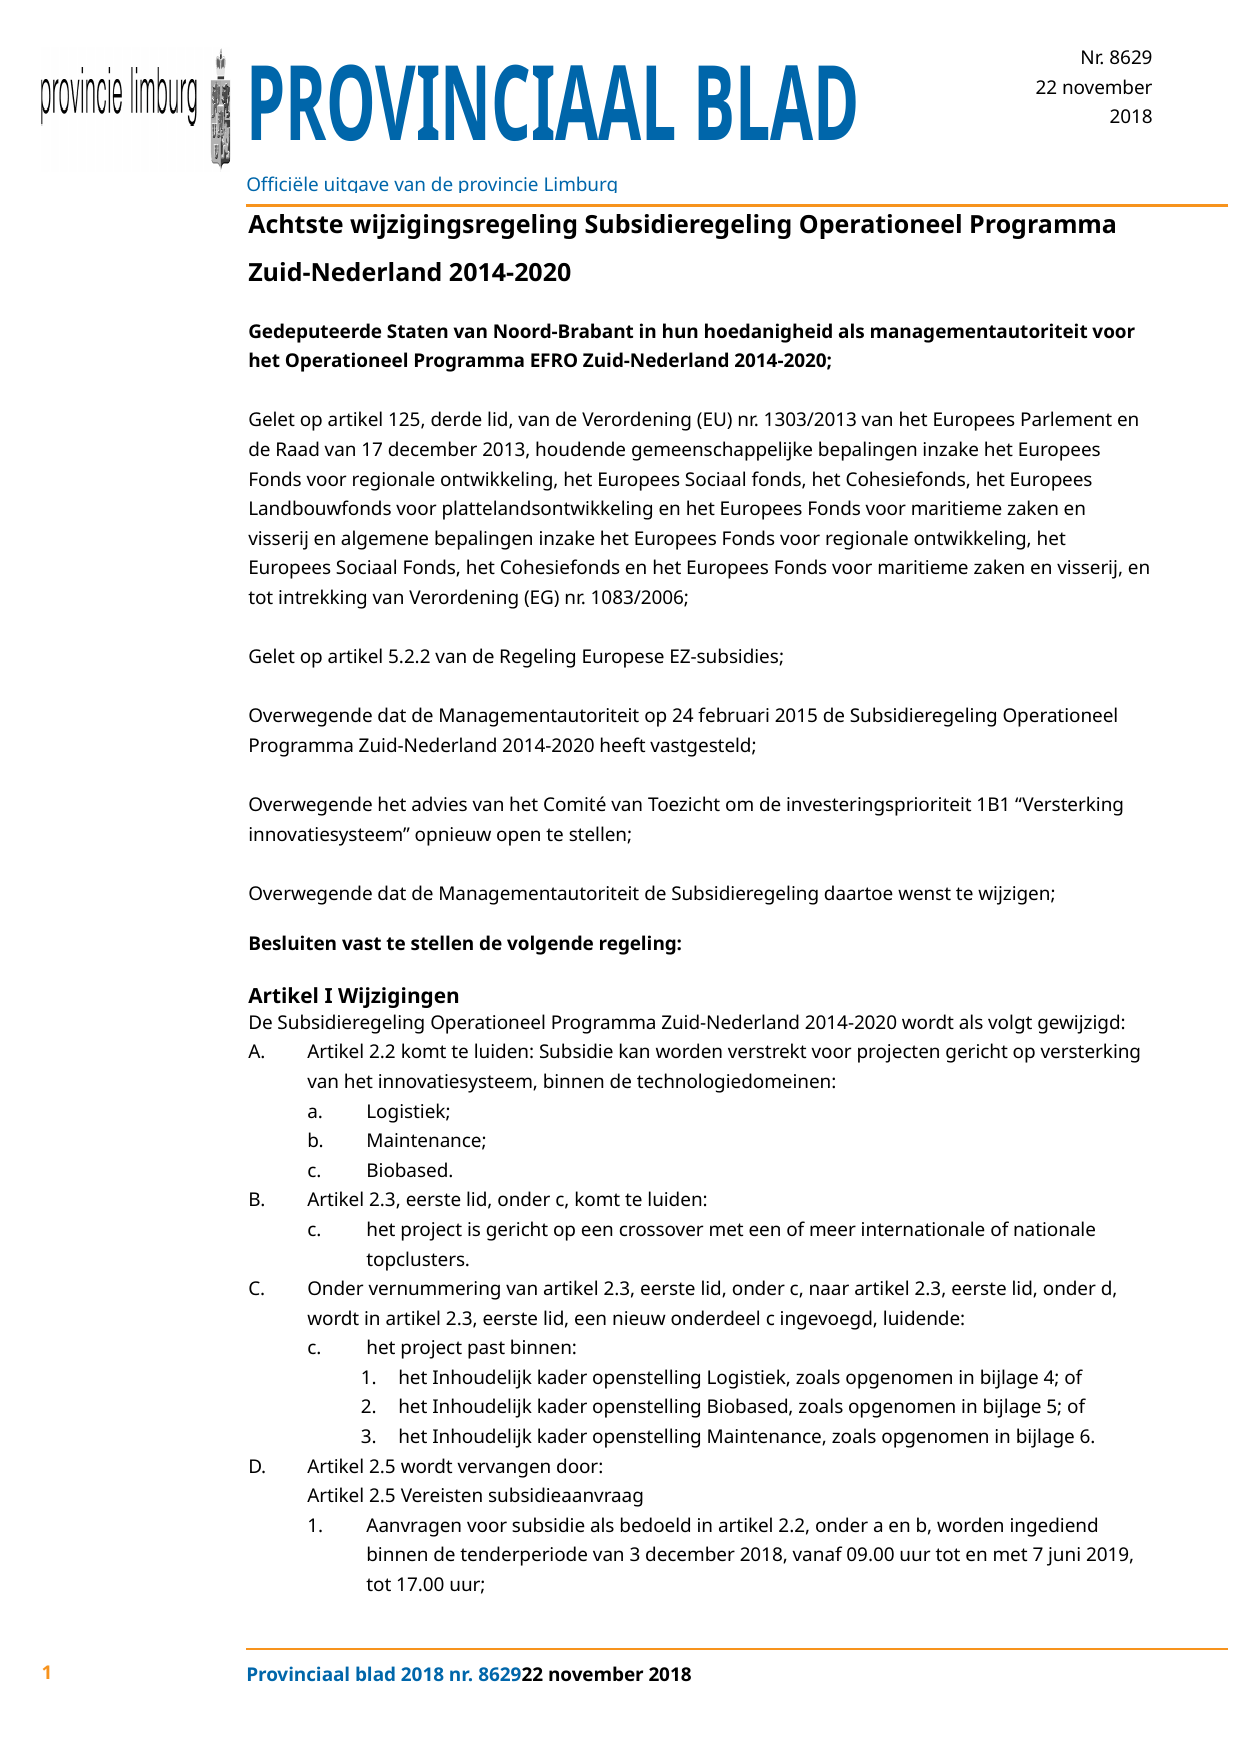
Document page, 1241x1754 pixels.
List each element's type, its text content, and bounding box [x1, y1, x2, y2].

list het project past binnen: [307, 1334, 1152, 1360]
list het Inhoudelijk kader openstelling Logistiek, zoals opgenomen in bijlage 4; of [361, 1364, 1152, 1390]
list Maintenance; [307, 1127, 1152, 1153]
text Gedeputeerde Staten van Noord-Brabant in hun hoedanigheid als managementautoriteit voor het Operationeel Programma EFRO Zuid-Nederland 2014-2020; [248, 318, 1152, 373]
text De Subsidieregeling Operationeel Programma Zuid-Nederland 2014-2020 wordt als volgt gewijzigd: [248, 1009, 1152, 1035]
list het Inhoudelijk kader openstelling Maintenance, zoals opgenomen in bijlage 6. [361, 1423, 1152, 1449]
list Logistiek; [307, 1098, 1152, 1124]
text Achtste wijzigingsregeling Subsidieregeling Operationeel Programma Zuid-Nederland 2014-2020 [248, 207, 1152, 288]
list Biobased. [307, 1157, 1152, 1183]
text Gelet op artikel 5.2.2 van de Regeling Europese EZ-subsidies; [248, 643, 1152, 669]
picture [41, 47, 231, 172]
text Overwegende dat de Managementautoriteit op 24 februari 2015 de Subsidieregeling Operationeel Programma Zuid-Nederland 2014-2020 heeft vastgesteld; [248, 702, 1152, 758]
list Artikel 2.5 Vereisten subsidieaanvraag [248, 1482, 1152, 1508]
list Artikel 2.5 wordt vervangen door: [248, 1453, 1152, 1479]
list Artikel 2.3, eerste lid, onder c, komt te luiden: [248, 1187, 1152, 1212]
text Overwegende het advies van het Comité van Toezicht om de investeringsprioriteit 1B1 “Versterking innovatiesysteem” opnieuw open te stellen; [248, 791, 1152, 847]
text Gelet op artikel 125, derde lid, van de Verordening (EU) nr. 1303/2013 van het Europees Parlement en de Raad van 17 december 2013, houdende gemeenschappelijke bepalingen inzake het Europees Fonds voor regionale ontwikkeling, het Europees Sociaal fonds, het Cohesiefonds, het Europees Landbouwfonds voor plattelandsontwikkeling en het Europees Fonds voor maritieme zaken en visserij en algemene bepalingen inzake het Europees Fonds voor regionale ontwikkeling, het Europees Sociaal Fonds, het Cohesiefonds en het Europees Fonds voor maritieme zaken en visserij, en tot intrekking van Verordening (EG) nr. 1083/2006; [248, 407, 1152, 610]
list Aanvragen voor subsidie als bedoeld in artikel 2.2, onder a en b, worden ingediend binnen de tenderperiode van 3 december 2018, vanaf 09.00 uur tot en met 7 juni 2019, tot 17.00 uur; [307, 1512, 1152, 1597]
list Onder vernummering van artikel 2.3, eerste lid, onder c, naar artikel 2.3, eerste lid, onder d, wordt in artikel 2.3, eerste lid, een nieuw onderdeel c ingevoegd, luidende: [248, 1275, 1152, 1331]
text Overwegende dat de Managementautoriteit de Subsidieregeling daartoe wenst te wijzigen; [248, 880, 1152, 906]
text Besluiten vast te stellen de volgende regeling: [248, 930, 1152, 956]
list het Inhoudelijk kader openstelling Biobased, zoals opgenomen in bijlage 5; of [361, 1394, 1152, 1419]
text Artikel I Wijzigingen [248, 981, 1152, 1009]
list het project is gericht op een crossover met een of meer internationale of nationale topclusters. [307, 1216, 1152, 1272]
list Artikel 2.2 komt te luiden: Subsidie kan worden verstrekt voor projecten gericht op versterking van het innovatiesysteem, binnen de technologiedomeinen: [248, 1039, 1152, 1094]
